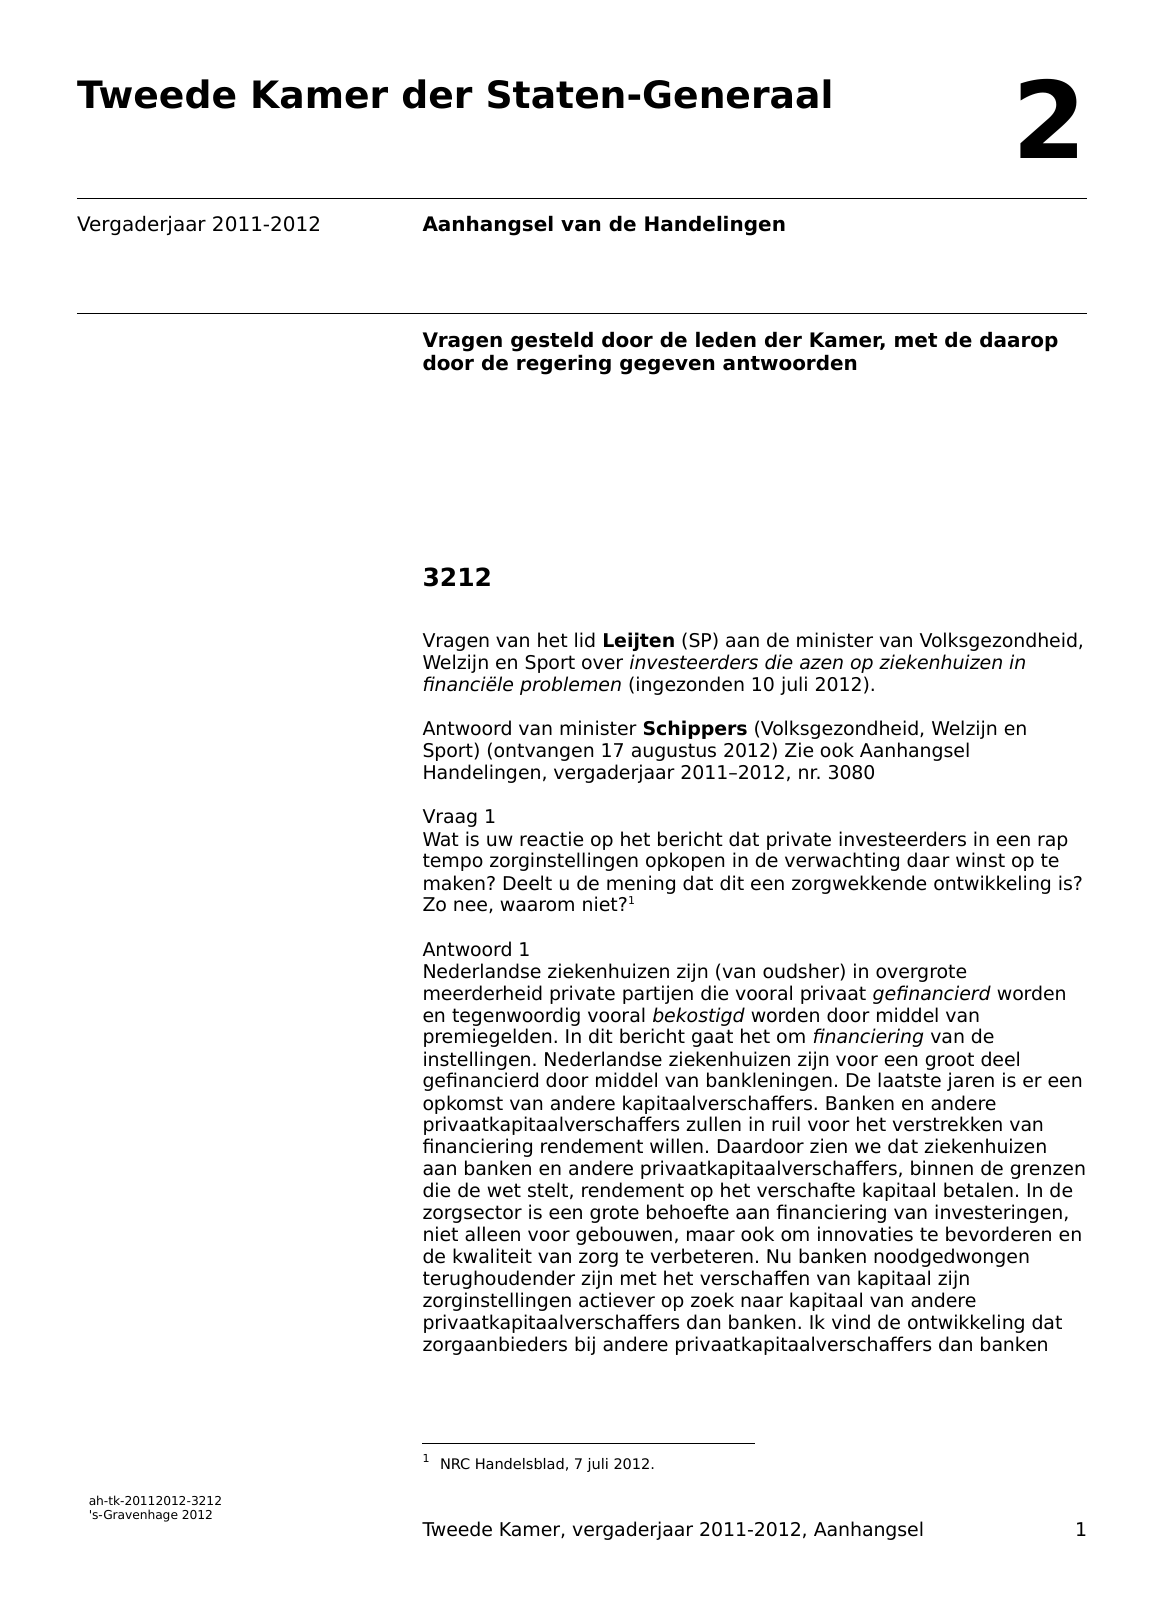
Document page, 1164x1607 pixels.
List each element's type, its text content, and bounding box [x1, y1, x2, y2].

table_cell Vragen gesteld door de leden der Kamer, met de daarop door de regering gegeven antwoorden [422, 314, 1087, 375]
table_cell Vergaderjaar 2011-2012 [77, 199, 422, 313]
table_header Tweede Kamer der Staten-Generaal [77, 59, 886, 198]
text 's-Gravenhage 2012 [88, 1508, 323, 1522]
table_cell Aanhangsel van de Handelingen [422, 199, 1087, 313]
text Antwoord van minister Schippers (Volksgezondheid, Welzijn en Sport) (ontvangen 17 augustus 2012) Zie ook Aanhangsel Handelingen, vergaderjaar 2011–2012, nr. 3080 [422, 718, 1087, 784]
text Vragen van het lid Leijten (SP) aan de minister van Volksgezondheid, Welzijn en Sport over investeerders die azen op ziekenhuizen in financiële problemen (ingezonden 10 juli 2012). [422, 630, 1087, 696]
table_cell [77, 314, 422, 375]
text Nederlandse ziekenhuizen zijn (van oudsher) in overgrote meerderheid private partijen die vooral privaat gefinancierd worden en tegenwoordig vooral bekostigd worden door middel van premiegelden. In dit bericht gaat het om financiering van de instellingen. Nederlandse ziekenhuizen zijn voor een groot deel gefinancierd door middel van bankleningen. De laatste jaren is er een opkomst van andere kapitaalverschaffers. Banken en andere privaatkapitaalverschaffers zullen in ruil voor het verstrekken van financiering rendement willen. Daardoor zien we dat ziekenhuizen aan banken en andere privaatkapitaalverschaffers, binnen de grenzen die de wet stelt, rendement op het verschafte kapitaal betalen. In de zorgsector is een grote behoefte aan financiering van investeringen, niet alleen voor gebouwen, maar ook om innovaties te bevorderen en de kwaliteit van zorg te verbeteren. Nu banken noodgedwongen terughoudender zijn met het verschaffen van kapitaal zijn zorginstellingen actiever op zoek naar kapitaal van andere privaatkapitaalverschaffers dan banken. Ik vind de ontwikkeling dat zorgaanbieders bij andere privaatkapitaalverschaffers dan banken [422, 961, 1087, 1356]
text ah-tk-20112012-3212 [88, 1494, 323, 1508]
text Vraag 1 [422, 806, 1087, 828]
text 3212 [422, 563, 1087, 592]
text Wat is uw reactie op het bericht dat private investeerders in een rap tempo zorginstellingen opkopen in de verwachting daar winst op te maken? Deelt u de mening dat dit een zorgwekkende ontwikkeling is? Zo nee, waarom niet? [422, 828, 1087, 916]
text NRC Handelsblad, 7 juli 2012. [422, 1452, 1087, 1474]
table_header 2 [886, 59, 1087, 198]
text Antwoord 1 [422, 938, 1087, 961]
